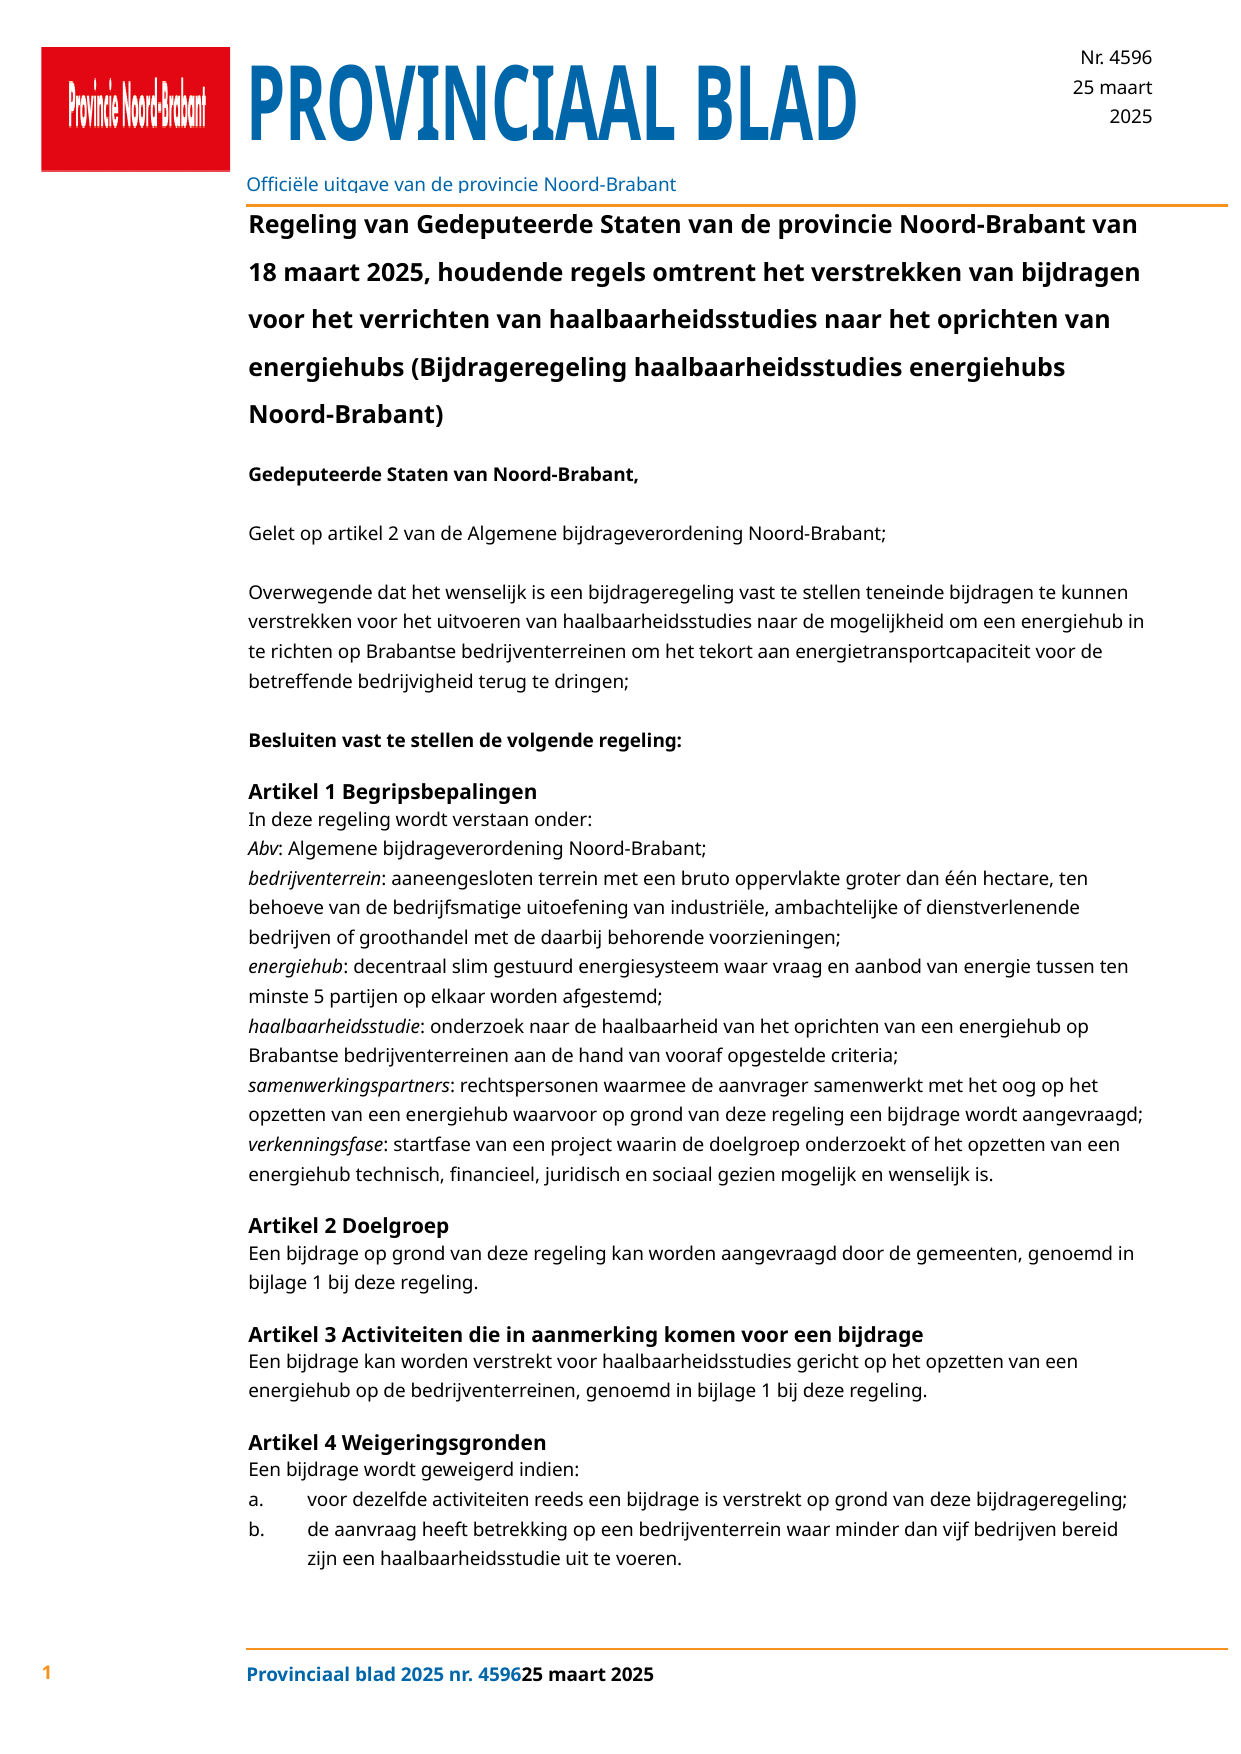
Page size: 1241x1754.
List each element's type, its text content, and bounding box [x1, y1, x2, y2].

text bedrijventerrein: aaneengesloten terrein met een bruto oppervlakte groter dan één hectare, ten behoeve van de bedrijfsmatige uitoefening van industriële, ambachtelijke of dienstverlenende bedrijven of groothandel met de daarbij behorende voorzieningen; [248, 865, 1152, 950]
text Een bijdrage kan worden verstrekt voor haalbaarheidsstudies gericht op het opzetten van een energiehub op de bedrijventerreinen, genoemd in bijlage 1 bij deze regeling. [248, 1348, 1152, 1403]
text Gedeputeerde Staten van Noord-Brabant, [248, 461, 1152, 486]
text Artikel 4 Weigeringsgronden [248, 1428, 1152, 1457]
list de aanvraag heeft betrekking op een bedrijventerrein waar minder dan vijf bedrijven bereid zijn een haalbaarheidsstudie uit te voeren. [248, 1516, 1152, 1571]
text samenwerkingspartners: rechtspersonen waarmee de aanvrager samenwerkt met het oog op het opzetten van een energiehub waarvoor op grond van deze regeling een bijdrage wordt aangevraagd; [248, 1072, 1152, 1127]
text Overwegende dat het wenselijk is een bijdrageregeling vast te stellen teneinde bijdragen te kunnen verstrekken voor het uitvoeren van haalbaarheidsstudies naar de mogelijkheid om een energiehub in te richten op Brabantse bedrijventerreinen om het tekort aan energietransportcapaciteit voor de betreffende bedrijvigheid terug te dringen; [248, 579, 1152, 693]
text Artikel 2 Doelgroep [248, 1211, 1152, 1240]
list voor dezelfde activiteiten reeds een bijdrage is verstrekt op grond van deze bijdrageregeling; [248, 1486, 1152, 1512]
picture [41, 47, 231, 172]
text energiehub: decentraal slim gestuurd energiesysteem waar vraag en aanbod van energie tussen ten minste 5 partijen op elkaar worden afgestemd; [248, 954, 1152, 1009]
text verkenningsfase: startfase van een project waarin de doelgroep onderzoekt of het opzetten van een energiehub technisch, financieel, juridisch en sociaal gezien mogelijk en wenselijk is. [248, 1131, 1152, 1187]
text haalbaarheidsstudie: onderzoek naar de haalbaarheid van het oprichten van een energiehub op Brabantse bedrijventerreinen aan de hand van vooraf opgestelde criteria; [248, 1013, 1152, 1068]
text Artikel 1 Begripsbepalingen [248, 777, 1152, 806]
text Regeling van Gedeputeerde Staten van de provincie Noord-Brabant van 18 maart 2025, houdende regels omtrent het verstrekken van bijdragen voor het verrichten van haalbaarheidsstudies naar het oprichten van energiehubs (Bijdrageregeling haalbaarheidsstudies energiehubs Noord-Brabant) [248, 207, 1152, 431]
text Artikel 3 Activiteiten die in aanmerking komen voor een bijdrage [248, 1320, 1152, 1348]
text Een bijdrage op grond van deze regeling kan worden aangevraagd door de gemeenten, genoemd in bijlage 1 bij deze regeling. [248, 1240, 1152, 1295]
text Besluiten vast te stellen de volgende regeling: [248, 727, 1152, 753]
text Abv: Algemene bijdrageverordening Noord-Brabant; [248, 835, 1152, 861]
text Gelet op artikel 2 van de Algemene bijdrageverordening Noord-Brabant; [248, 520, 1152, 546]
text In deze regeling wordt verstaan onder: [248, 806, 1152, 832]
text Een bijdrage wordt geweigerd indien: [248, 1457, 1152, 1482]
